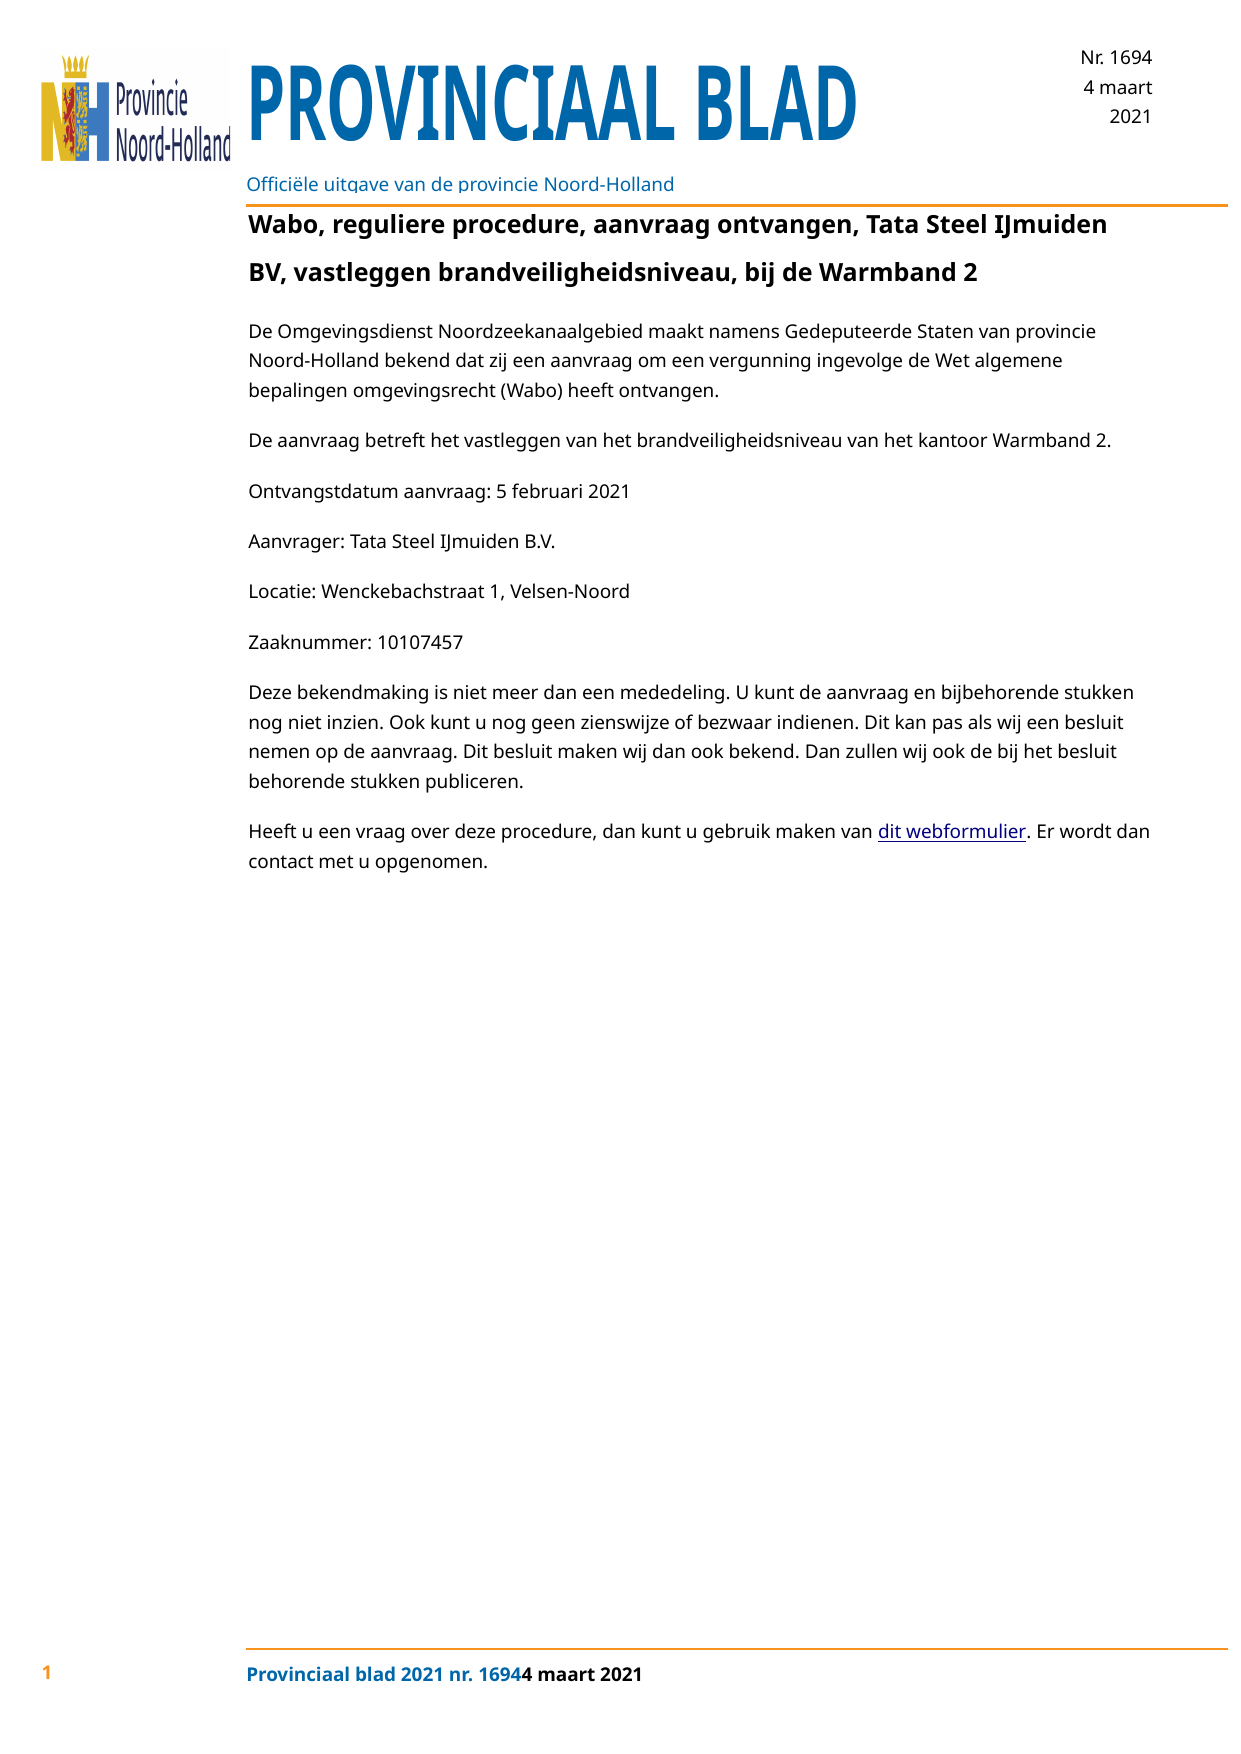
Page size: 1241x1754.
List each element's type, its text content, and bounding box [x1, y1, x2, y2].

text Ontvangstdatum aanvraag: 5 februari 2021 [248, 478, 1152, 504]
picture [41, 47, 231, 172]
text De aanvraag betreft het vastleggen van het brandveiligheidsniveau van het kantoor Warmband 2. [248, 427, 1152, 453]
text Aanvrager: Tata Steel IJmuiden B.V. [248, 528, 1152, 554]
text Wabo, reguliere procedure, aanvraag ontvangen, Tata Steel IJmuiden BV, vastleggen brandveiligheidsniveau, bij de Warmband 2 [248, 207, 1152, 288]
text Locatie: Wenckebachstraat 1, Velsen-Noord [248, 579, 1152, 604]
text Deze bekendmaking is niet meer dan een mededeling. U kunt de aanvraag en bijbehorende stukken nog niet inzien. Ook kunt u nog geen zienswijze of bezwaar indienen. Dit kan pas als wij een besluit nemen op de aanvraag. Dit besluit maken wij dan ook bekend. Dan zullen wij ook de bij het besluit behorende stukken publiceren. [248, 679, 1152, 794]
text De Omgevingsdienst Noordzeekanaalgebied maakt namens Gedeputeerde Staten van provincie Noord-Holland bekend dat zij een aanvraag om een vergunning ingevolge de Wet algemene bepalingen omgevingsrecht (Wabo) heeft ontvangen. [248, 318, 1152, 403]
text Heeft u een vraag over deze procedure, dan kunt u gebruik maken van dit webformulier. Er wordt dan contact met u opgenomen. [248, 819, 1152, 874]
text Zaaknummer: 10107457 [248, 629, 1152, 655]
